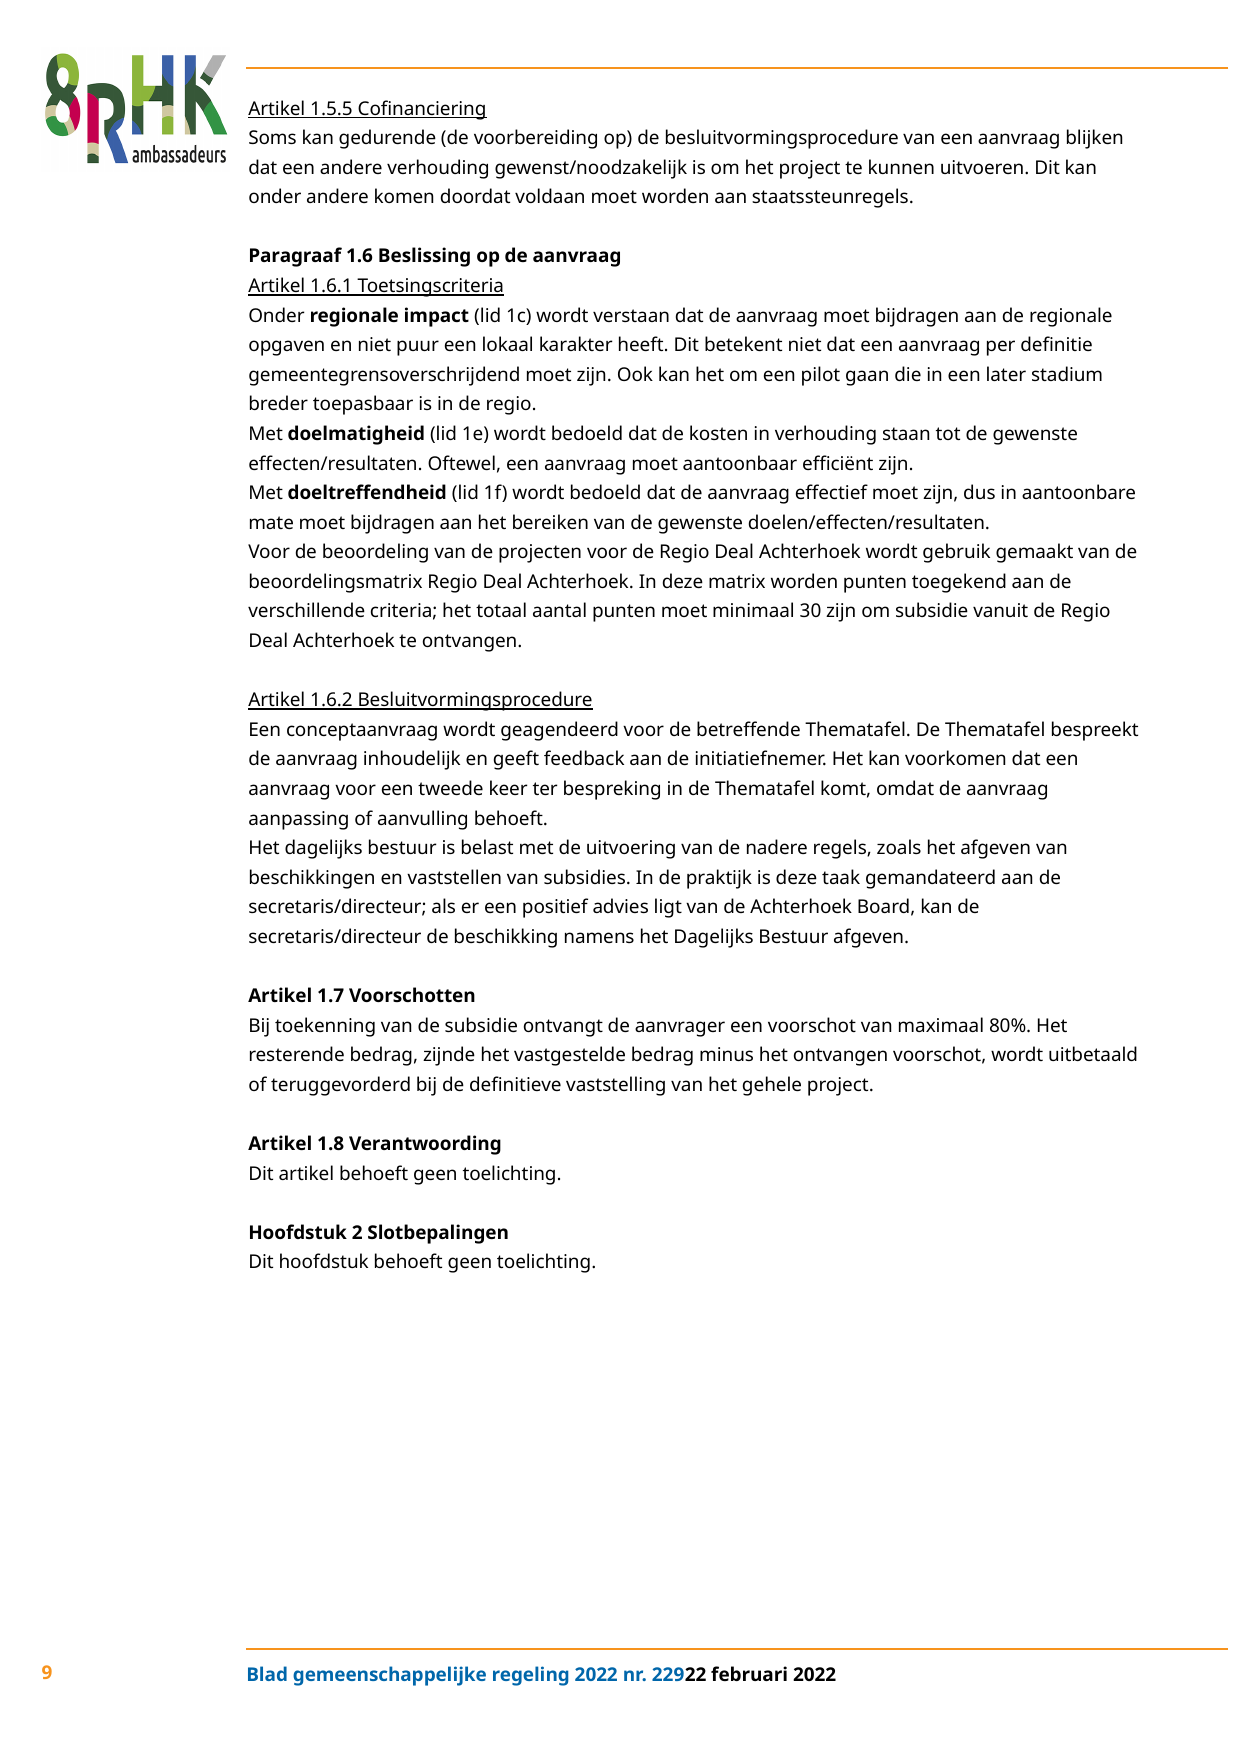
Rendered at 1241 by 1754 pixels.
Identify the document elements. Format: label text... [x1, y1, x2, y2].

text Artikel 1.5.5 Cofinanciering [248, 95, 1152, 121]
text Artikel 1.6.2 Besluitvormingsprocedure [248, 686, 1152, 712]
text Een conceptaanvraag wordt geagendeerd voor de betreffende Thematafel. De Thematafel bespreekt de aanvraag inhoudelijk en geeft feedback aan de initiatiefnemer. Het kan voorkomen dat een aanvraag voor een tweede keer ter bespreking in de Thematafel komt, omdat de aanvraag aanpassing of aanvulling behoeft. [248, 716, 1152, 831]
text Dit hoofdstuk behoeft geen toelichting. [248, 1248, 1152, 1274]
text Paragraaf 1.6 Beslissing op de aanvraag [248, 243, 1152, 268]
text Voor de beoordeling van de projecten voor de Regio Deal Achterhoek wordt gebruik gemaakt van de beoordelingsmatrix Regio Deal Achterhoek. In deze matrix worden punten toegekend aan de verschillende criteria; het totaal aantal punten moet minimaal 30 zijn om subsidie vanuit de Regio Deal Achterhoek te ontvangen. [248, 538, 1152, 653]
text Artikel 1.7 Voorschotten [248, 982, 1152, 1008]
text Soms kan gedurende (de voorbereiding op) de besluitvormingsprocedure van een aanvraag blijken dat een andere verhouding gewenst/noodzakelijk is om het project te kunnen uitvoeren. Dit kan onder andere komen doordat voldaan moet worden aan staatssteunregels. [248, 124, 1152, 209]
text Met doelmatigheid (lid 1e) wordt bedoeld dat de kosten in verhouding staan tot de gewenste effecten/resultaten. Oftewel, een aanvraag moet aantoonbaar efficiënt zijn. [248, 420, 1152, 476]
text Hoofdstuk 2 Slotbepalingen [248, 1219, 1152, 1245]
text Artikel 1.8 Verantwoording [248, 1130, 1152, 1156]
text Het dagelijks bestuur is belast met de uitvoering van de nadere regels, zoals het afgeven van beschikkingen en vaststellen van subsidies. In de praktijk is deze taak gemandateerd aan de secretaris/directeur; als er een positief advies ligt van de Achterhoek Board, kan de secretaris/directeur de beschikking namens het Dagelijks Bestuur afgeven. [248, 834, 1152, 949]
text Dit artikel behoeft geen toelichting. [248, 1160, 1152, 1186]
text Bij toekenning van de subsidie ontvangt de aanvrager een voorschot van maximaal 80%. Het resterende bedrag, zijnde het vastgestelde bedrag minus het ontvangen voorschot, wordt uitbetaald of teruggevorderd bij de definitieve vaststelling van het gehele project. [248, 1012, 1152, 1097]
picture [41, 47, 231, 172]
text Met doeltreffendheid (lid 1f) wordt bedoeld dat de aanvraag effectief moet zijn, dus in aantoonbare mate moet bijdragen aan het bereiken van de gewenste doelen/effecten/resultaten. [248, 479, 1152, 535]
text Onder regionale impact (lid 1c) wordt verstaan dat de aanvraag moet bijdragen aan de regionale opgaven en niet puur een lokaal karakter heeft. Dit betekent niet dat een aanvraag per definitie gemeentegrensoverschrijdend moet zijn. Ook kan het om een pilot gaan die in een later stadium breder toepasbaar is in de regio. [248, 302, 1152, 416]
text Artikel 1.6.1 Toetsingscriteria [248, 272, 1152, 298]
